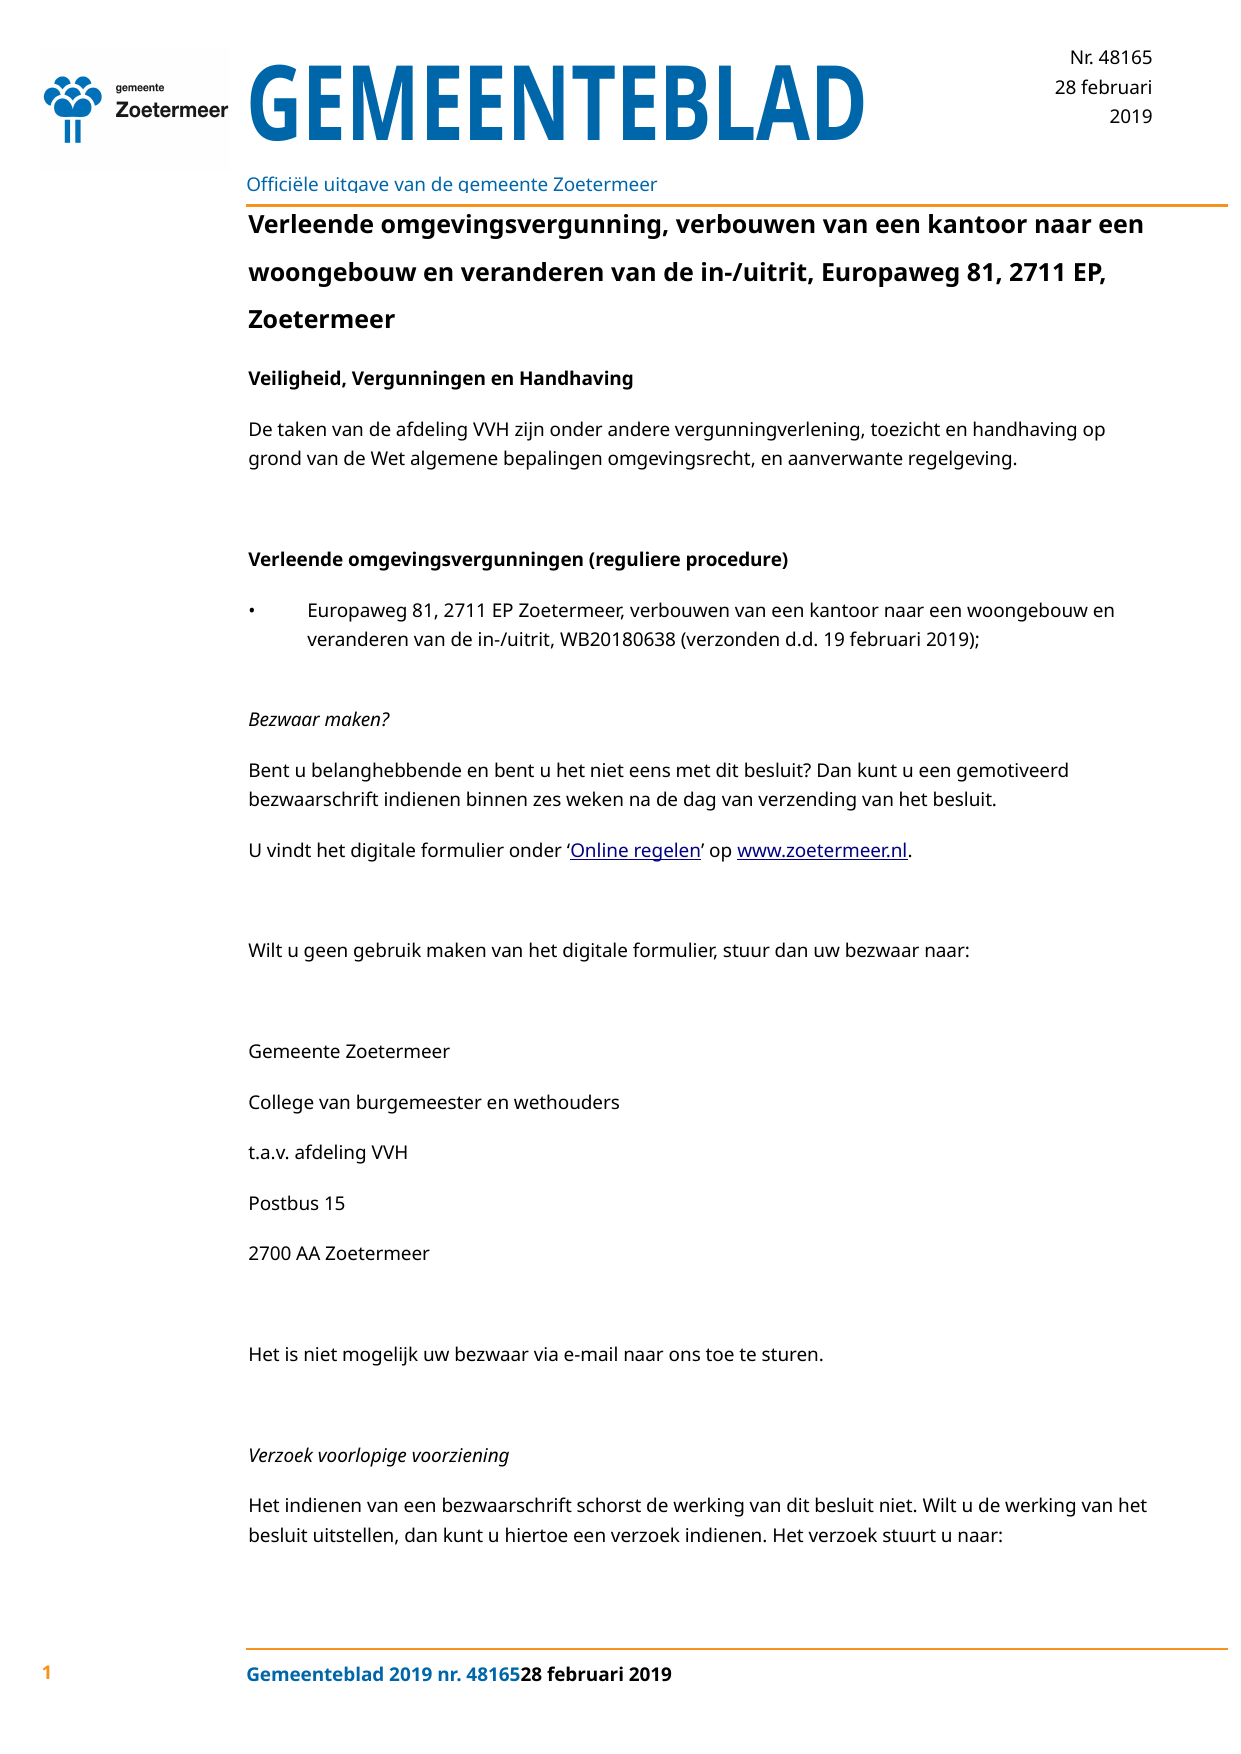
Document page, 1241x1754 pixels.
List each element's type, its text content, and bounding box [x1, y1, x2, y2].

text U vindt het digitale formulier onder ‘Online regelen’ op www.zoetermeer.nl. [248, 837, 1152, 862]
picture [41, 47, 231, 172]
text De taken van de afdeling VVH zijn onder andere vergunningverlening, toezicht en handhaving op grond van de Wet algemene bepalingen omgevingsrecht, en aanverwante regelgeving. [248, 416, 1152, 471]
text Bent u belanghebbende en bent u het niet eens met dit besluit? Dan kunt u een gemotiveerd bezwaarschrift indienen binnen zes weken na de dag van verzending van het besluit. [248, 757, 1152, 812]
text Wilt u geen gebruik maken van het digitale formulier, stuur dan uw bezwaar naar: [248, 938, 1152, 963]
text Het is niet mogelijk uw bezwaar via e-mail naar ons toe te sturen. [248, 1341, 1152, 1367]
text t.a.v. afdeling VVH [248, 1139, 1152, 1165]
text Gemeente Zoetermeer [248, 1038, 1152, 1064]
text College van burgemeester en wethouders [248, 1089, 1152, 1114]
text Postbus 15 [248, 1190, 1152, 1215]
text 2700 AA Zoetermeer [248, 1240, 1152, 1266]
list Europaweg 81, 2711 EP Zoetermeer, verbouwen van een kantoor naar een woongebouw en veranderen van de in-/uitrit, WB20180638 (verzonden d.d. 19 februari 2019); [248, 597, 1152, 652]
text Het indienen van een bezwaarschrift schorst de werking van dit besluit niet. Wilt u de werking van het besluit uitstellen, dan kunt u hiertoe een verzoek indienen. Het verzoek stuurt u naar: [248, 1492, 1152, 1547]
text Verleende omgevingsvergunningen (reguliere procedure) [248, 546, 1152, 572]
text Verleende omgevingsvergunning, verbouwen van een kantoor naar een woongebouw en veranderen van de in-/uitrit, Europaweg 81, 2711 EP, Zoetermeer [248, 207, 1152, 336]
text Veiligheid, Vergunningen en Handhaving [248, 366, 1152, 391]
text Verzoek voorlopige voorziening [248, 1442, 1152, 1467]
text Bezwaar maken? [248, 706, 1152, 732]
